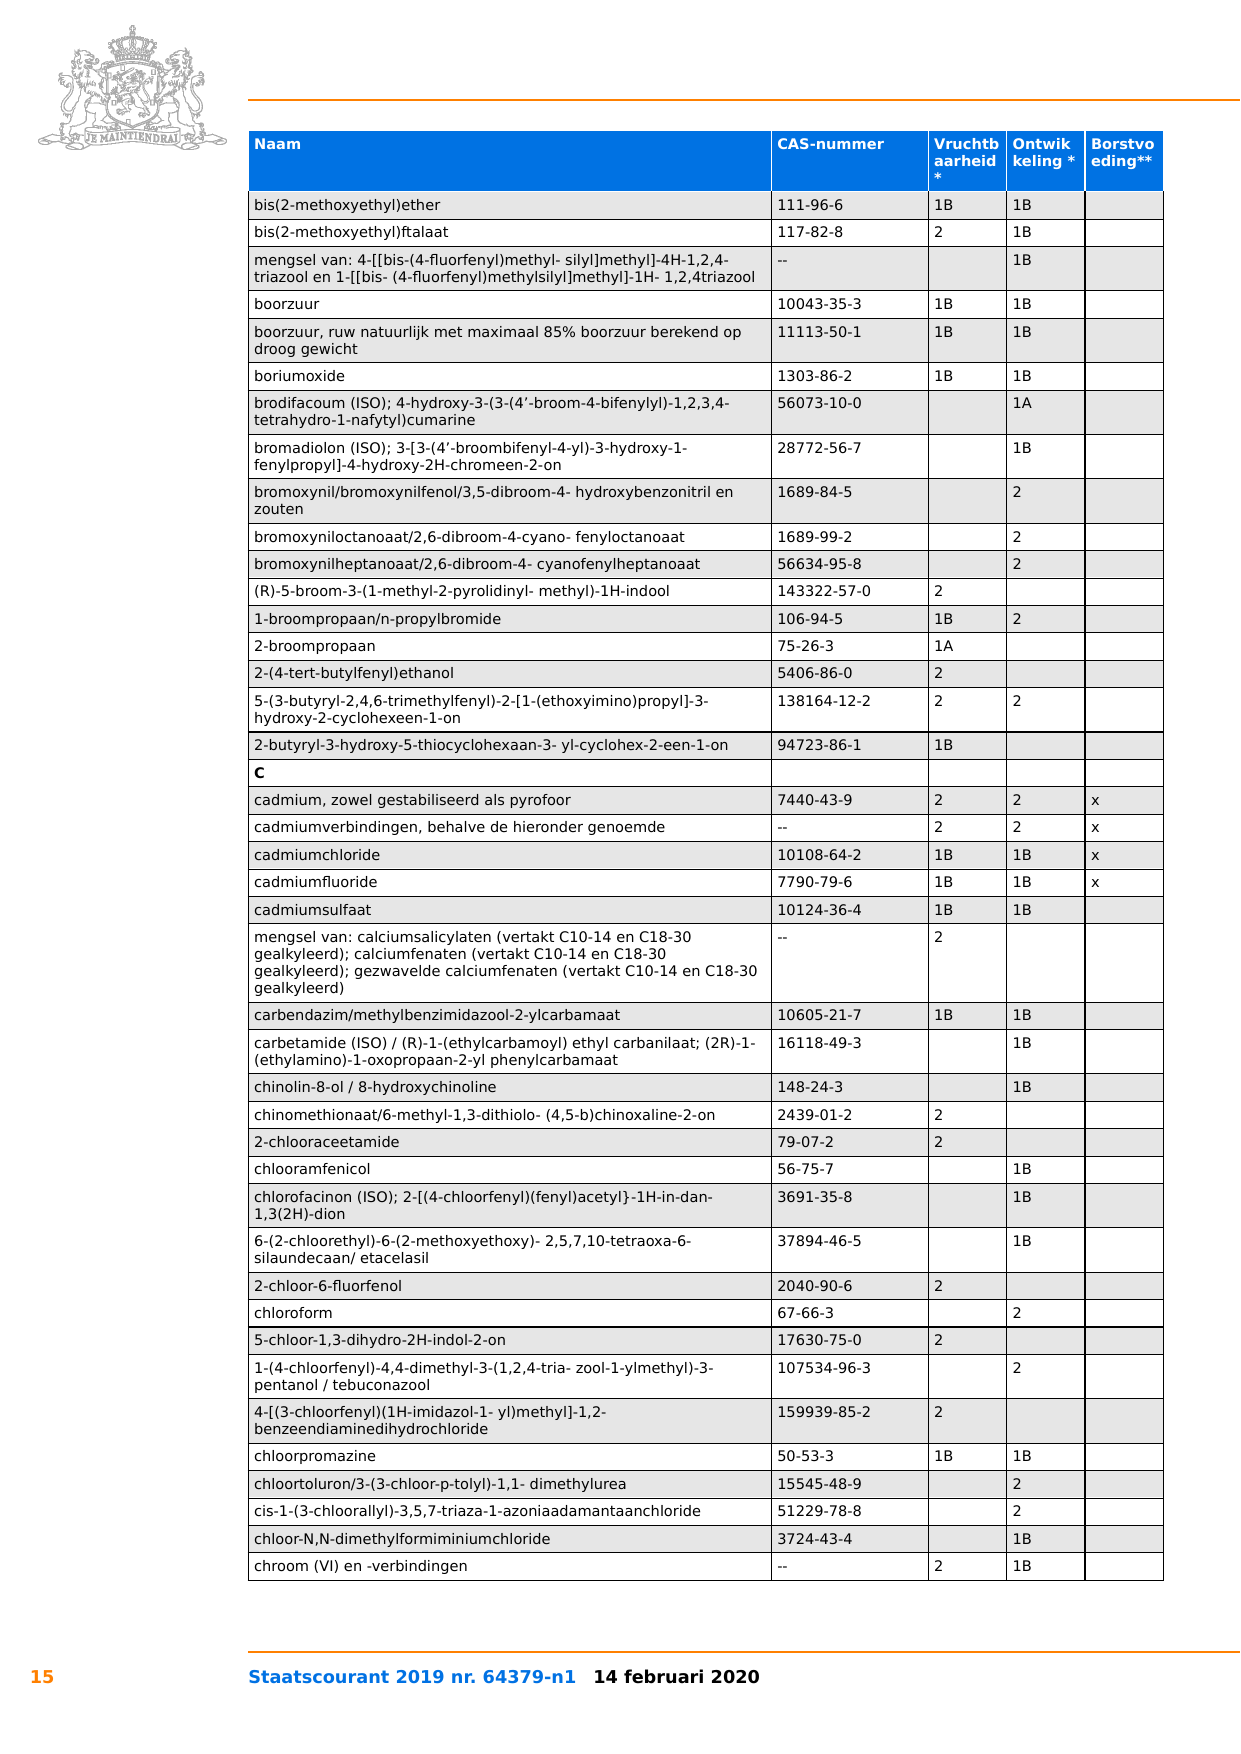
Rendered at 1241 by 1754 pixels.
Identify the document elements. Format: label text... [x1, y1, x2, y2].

table_cell [1086, 524, 1163, 550]
table_cell 1689-84-5 [772, 479, 928, 523]
table_cell [1086, 1328, 1163, 1354]
table_cell 117-82-8 [772, 220, 928, 246]
table_cell 1B [929, 606, 1006, 632]
table_cell [1086, 1074, 1163, 1101]
table_cell 28772-56-7 [772, 435, 928, 478]
table_cell [1007, 1129, 1084, 1156]
table_cell 1-(4-chloorfenyl)-4,4-dimethyl-3-(1,2,4-tria- zool-1-ylmethyl)-3-pentanol / tebuconazool [249, 1355, 771, 1398]
table_cell 107534-96-3 [772, 1355, 928, 1398]
table_cell 1B [1007, 842, 1084, 868]
table_cell [929, 551, 1006, 577]
table_cell 1A [929, 633, 1006, 660]
table_cell 106-94-5 [772, 606, 928, 632]
table_cell 2 [1007, 1355, 1084, 1398]
table_cell 2 [1007, 1499, 1084, 1525]
table_cell [1086, 760, 1163, 786]
table_cell chloroform [249, 1300, 771, 1326]
table_cell 56634-95-8 [772, 551, 928, 577]
table_cell 10108-64-2 [772, 842, 928, 868]
picture [38, 25, 227, 150]
table_header Naam [249, 131, 771, 191]
table_cell [929, 1184, 1006, 1227]
table_cell [1086, 1300, 1163, 1326]
table_cell [1086, 1526, 1163, 1552]
table_cell 7790-79-6 [772, 870, 928, 896]
table_cell (R)-5-broom-3-(1-methyl-2-pyrolidinyl- methyl)-1H-indool [249, 579, 771, 605]
table_cell [1007, 1102, 1084, 1128]
table_cell x [1086, 787, 1163, 814]
table_header Borstvoeding** [1086, 131, 1163, 191]
table_cell [929, 1157, 1006, 1183]
table_cell bromadiolon (ISO); 3-[3-(4’-broombifenyl-4-yl)-3-hydroxy-1-fenylpropyl]-4-hydroxy-2H-chromeen-2-on [249, 435, 771, 478]
table_cell [929, 760, 1006, 786]
table_cell bromoxynil/bromoxynilfenol/3,5-dibroom-4- hydroxybenzonitril en zouten [249, 479, 771, 523]
table_cell 2 [929, 1553, 1006, 1579]
table_cell [1086, 247, 1163, 290]
table_cell 148-24-3 [772, 1074, 928, 1101]
table_cell 2 [929, 579, 1006, 605]
table_cell 2 [1007, 787, 1084, 814]
table_cell 2 [1007, 1471, 1084, 1497]
table_cell 1B [1007, 247, 1084, 290]
table_cell 1B [1007, 1184, 1084, 1227]
table_cell 2 [929, 815, 1006, 841]
table_cell 2 [929, 661, 1006, 687]
table_cell 1B [1007, 870, 1084, 896]
table_cell [1086, 661, 1163, 687]
table_cell -- [772, 247, 928, 290]
table_cell 79-07-2 [772, 1129, 928, 1156]
table_cell [1086, 579, 1163, 605]
table_cell [1007, 579, 1084, 605]
table_cell [1086, 924, 1163, 1002]
table_cell -- [772, 924, 928, 1002]
table_cell [1007, 633, 1084, 660]
table_cell [929, 1300, 1006, 1326]
table_cell 1B [1007, 1444, 1084, 1470]
table_cell 1B [1007, 1553, 1084, 1579]
table_cell 2 [1007, 524, 1084, 550]
table_cell x [1086, 870, 1163, 896]
table_cell [929, 247, 1006, 290]
table_cell [1086, 1471, 1163, 1497]
table_cell [929, 391, 1006, 434]
table_cell [1086, 633, 1163, 660]
table_cell 5-(3-butyryl-2,4,6-trimethylfenyl)-2-[1-(ethoxyimino)propyl]-3-hydroxy-2-cyclohexeen-1-on [249, 688, 771, 731]
table_cell 1B [1007, 319, 1084, 362]
table_cell 10605-21-7 [772, 1003, 928, 1029]
table_cell chroom (VI) en -verbindingen [249, 1553, 771, 1579]
table_cell carbetamide (ISO) / (R)-1-(ethylcarbamoyl) ethyl carbanilaat; (2R)-1- (ethylamino)-1-oxopropaan-2-yl phenylcarbamaat [249, 1030, 771, 1073]
table_cell 2040-90-6 [772, 1273, 928, 1299]
table_cell 1B [929, 291, 1006, 318]
table_cell [1086, 479, 1163, 523]
table_cell [929, 1355, 1006, 1398]
table_header Vruchtbaarheid * [929, 131, 1006, 191]
table_cell cadmiumchloride [249, 842, 771, 868]
table_cell [1086, 1444, 1163, 1470]
table_cell [929, 524, 1006, 550]
table_cell chinolin-8-ol / 8-hydroxychinoline [249, 1074, 771, 1101]
table_cell [929, 479, 1006, 523]
table_cell 1B [929, 192, 1006, 219]
table_cell 2 [1007, 479, 1084, 523]
table_cell [1007, 1273, 1084, 1299]
table_header CAS-nummer [772, 131, 928, 191]
table_cell [772, 760, 928, 786]
table_cell cadmiumfluoride [249, 870, 771, 896]
table_cell 1B [1007, 1228, 1084, 1272]
table_cell 2 [929, 924, 1006, 1002]
table_cell [929, 1526, 1006, 1552]
table_cell [1086, 220, 1163, 246]
table_cell 2 [929, 1328, 1006, 1354]
table_cell 138164-12-2 [772, 688, 928, 731]
table_cell 16118-49-3 [772, 1030, 928, 1073]
table_cell [1086, 606, 1163, 632]
table_cell 1B [929, 733, 1006, 759]
table_cell 111-96-6 [772, 192, 928, 219]
table_cell 2-(4-tert-butylfenyl)ethanol [249, 661, 771, 687]
table_cell 1B [1007, 1157, 1084, 1183]
table_cell [929, 435, 1006, 478]
table_cell 1303-86-2 [772, 363, 928, 389]
table_cell [929, 1074, 1006, 1101]
table_cell 1B [929, 842, 1006, 868]
table_cell [1086, 1102, 1163, 1128]
table_cell 3691-35-8 [772, 1184, 928, 1227]
table_cell 1B [929, 897, 1006, 923]
table_cell chlooramfenicol [249, 1157, 771, 1183]
table_header Ontwikkeling * [1007, 131, 1084, 191]
table_cell 2 [929, 1273, 1006, 1299]
table_cell 7440-43-9 [772, 787, 928, 814]
table_cell -- [772, 1553, 928, 1579]
table_cell 15545-48-9 [772, 1471, 928, 1497]
table_cell 1B [1007, 1074, 1084, 1101]
table_cell x [1086, 842, 1163, 868]
table_cell 17630-75-0 [772, 1328, 928, 1354]
table_cell mengsel van: calciumsalicylaten (vertakt C10-14 en C18-30 gealkyleerd); calciumfenaten (vertakt C10-14 en C18-30 gealkyleerd); gezwavelde calciumfenaten (vertakt C10-14 en C18-30 gealkyleerd) [249, 924, 771, 1002]
table_cell 37894-46-5 [772, 1228, 928, 1272]
table_cell 51229-78-8 [772, 1499, 928, 1525]
table_cell chloor-N,N-dimethylformiminiumchloride [249, 1526, 771, 1552]
table_cell 56-75-7 [772, 1157, 928, 1183]
table_cell 1689-99-2 [772, 524, 928, 550]
table_cell 2 [929, 1129, 1006, 1156]
table_cell 1B [929, 363, 1006, 389]
table_cell [1086, 1399, 1163, 1443]
table_cell 10043-35-3 [772, 291, 928, 318]
table_cell 1-broompropaan/n-propylbromide [249, 606, 771, 632]
table_cell 2 [929, 688, 1006, 731]
table_cell [1086, 733, 1163, 759]
table_cell 1B [1007, 1526, 1084, 1552]
table_cell [1007, 924, 1084, 1002]
table_cell [1086, 192, 1163, 219]
table_cell [1086, 363, 1163, 389]
table_cell C [249, 760, 771, 786]
table_cell bis(2-methoxyethyl)ether [249, 192, 771, 219]
table_cell [1086, 1157, 1163, 1183]
table_cell [1086, 391, 1163, 434]
table_cell 1B [1007, 897, 1084, 923]
table_cell bromoxyniloctanoaat/2,6-dibroom-4-cyano- fenyloctanoaat [249, 524, 771, 550]
table_cell mengsel van: 4-[[bis-(4-fluorfenyl)methyl- silyl]methyl]-4H-1,2,4-triazool en 1-[[bis- (4-fluorfenyl)methylsilyl]methyl]-1H- 1,2,4triazool [249, 247, 771, 290]
table_cell 3724-43-4 [772, 1526, 928, 1552]
table_cell 2-butyryl-3-hydroxy-5-thiocyclohexaan-3- yl-cyclohex-2-een-1-on [249, 733, 771, 759]
table_cell [1086, 1499, 1163, 1525]
table_cell 2439-01-2 [772, 1102, 928, 1128]
table_cell [1007, 733, 1084, 759]
table_cell 143322-57-0 [772, 579, 928, 605]
table_cell [1086, 688, 1163, 731]
table_cell [929, 1030, 1006, 1073]
table_cell 50-53-3 [772, 1444, 928, 1470]
table_cell 2-broompropaan [249, 633, 771, 660]
table_cell 11113-50-1 [772, 319, 928, 362]
table_cell 2-chlooraceetamide [249, 1129, 771, 1156]
table_cell 1B [929, 1003, 1006, 1029]
table_cell 67-66-3 [772, 1300, 928, 1326]
table_cell 1B [1007, 192, 1084, 219]
table_cell 2-chloor-6-fluorfenol [249, 1273, 771, 1299]
table_cell [1086, 1003, 1163, 1029]
table_cell [929, 1471, 1006, 1497]
table_cell 75-26-3 [772, 633, 928, 660]
table_cell 2 [929, 787, 1006, 814]
table_cell 1B [929, 870, 1006, 896]
table_cell [1086, 1273, 1163, 1299]
table_cell chloorpromazine [249, 1444, 771, 1470]
table_cell [1007, 760, 1084, 786]
table_cell [1086, 551, 1163, 577]
table_cell bis(2-methoxyethyl)ftalaat [249, 220, 771, 246]
table_cell boriumoxide [249, 363, 771, 389]
table_cell [1007, 1328, 1084, 1354]
table_cell 2 [1007, 551, 1084, 577]
table_cell carbendazim/methylbenzimidazool-2-ylcarbamaat [249, 1003, 771, 1029]
table_cell 1A [1007, 391, 1084, 434]
table_cell chlorofacinon (ISO); 2-[(4-chloorfenyl)(fenyl)acetyl}-1H-in-dan-1,3(2H)-dion [249, 1184, 771, 1227]
table_cell 2 [1007, 688, 1084, 731]
table_cell 2 [1007, 815, 1084, 841]
table_cell 6-(2-chloorethyl)-6-(2-methoxyethoxy)- 2,5,7,10-tetraoxa-6-silaundecaan/ etacelasil [249, 1228, 771, 1272]
table_cell x [1086, 815, 1163, 841]
table_cell 10124-36-4 [772, 897, 928, 923]
table_cell 1B [1007, 1003, 1084, 1029]
table_cell chloortoluron/3-(3-chloor-p-tolyl)-1,1- dimethylurea [249, 1471, 771, 1497]
table_cell cadmium, zowel gestabiliseerd als pyrofoor [249, 787, 771, 814]
table_cell [929, 1499, 1006, 1525]
table_cell 1B [929, 1444, 1006, 1470]
table_cell [1007, 661, 1084, 687]
table_cell cis-1-(3-chloorallyl)-3,5,7-triaza-1-azoniaadamantaanchloride [249, 1499, 771, 1525]
table_cell [1086, 1184, 1163, 1227]
table_cell bromoxynilheptanoaat/2,6-dibroom-4- cyanofenylheptanoaat [249, 551, 771, 577]
table_cell [1086, 291, 1163, 318]
table_cell [1086, 1355, 1163, 1398]
table_cell [1086, 1030, 1163, 1073]
table_cell cadmiumverbindingen, behalve de hieronder genoemde [249, 815, 771, 841]
table_cell boorzuur [249, 291, 771, 318]
table_cell 1B [1007, 220, 1084, 246]
table_cell 1B [929, 319, 1006, 362]
table_cell [1086, 1129, 1163, 1156]
table_cell 159939-85-2 [772, 1399, 928, 1443]
table_cell boorzuur, ruw natuurlijk met maximaal 85% boorzuur berekend op droog gewicht [249, 319, 771, 362]
table_cell 2 [929, 1102, 1006, 1128]
table_cell [1007, 1399, 1084, 1443]
table_cell 1B [1007, 291, 1084, 318]
table_cell 94723-86-1 [772, 733, 928, 759]
table_cell 2 [1007, 606, 1084, 632]
table_cell 2 [929, 220, 1006, 246]
table_cell [1086, 1553, 1163, 1579]
table_cell 1B [1007, 1030, 1084, 1073]
table_cell 1B [1007, 363, 1084, 389]
table_cell [1086, 897, 1163, 923]
table_cell 2 [929, 1399, 1006, 1443]
table_cell chinomethionaat/6-methyl-1,3-dithiolo- (4,5-b)chinoxaline-2-on [249, 1102, 771, 1128]
table_cell 1B [1007, 435, 1084, 478]
table_cell [1086, 1228, 1163, 1272]
table_cell 2 [1007, 1300, 1084, 1326]
table_cell 56073-10-0 [772, 391, 928, 434]
table_cell 5406-86-0 [772, 661, 928, 687]
table_cell [929, 1228, 1006, 1272]
table_cell -- [772, 815, 928, 841]
table_cell [1086, 319, 1163, 362]
table_cell cadmiumsulfaat [249, 897, 771, 923]
table_cell 5-chloor-1,3-dihydro-2H-indol-2-on [249, 1328, 771, 1354]
table_cell brodifacoum (ISO); 4-hydroxy-3-(3-(4’-broom-4-bifenylyl)-1,2,3,4-tetrahydro-1-nafytyl)cumarine [249, 391, 771, 434]
table_cell 4-[(3-chloorfenyl)(1H-imidazol-1- yl)methyl]-1,2-benzeendiaminedihydrochloride [249, 1399, 771, 1443]
table_cell [1086, 435, 1163, 478]
